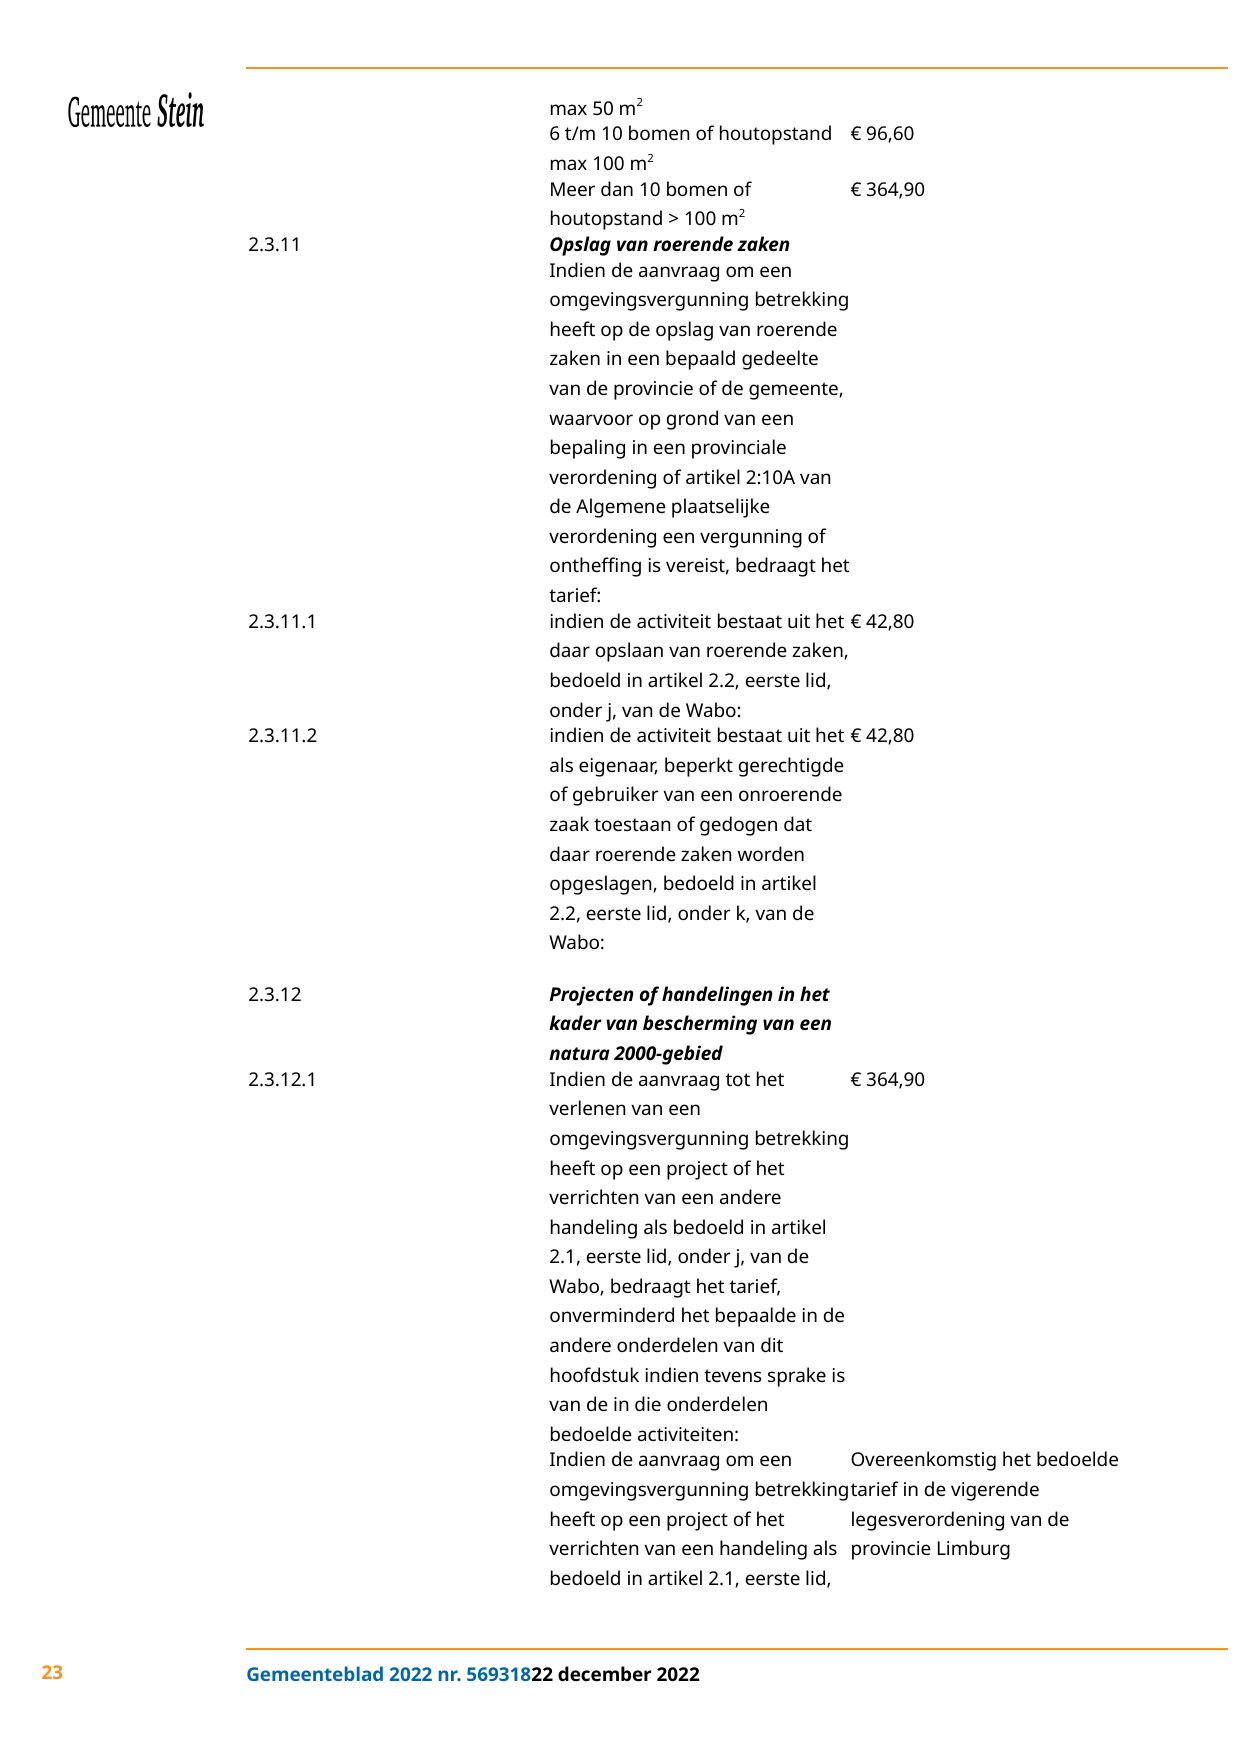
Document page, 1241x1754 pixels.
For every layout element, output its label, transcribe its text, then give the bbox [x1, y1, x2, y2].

table_cell 2.3.11 [248, 231, 549, 257]
table_cell [248, 176, 549, 231]
table_cell € 364,90 [850, 1066, 1152, 1447]
table_cell € 42,80 [850, 608, 1152, 722]
table_cell 2.3.11.1 [248, 608, 549, 722]
table_cell € 42,80 [850, 723, 1152, 955]
table_cell [850, 981, 1152, 1066]
table_cell [850, 95, 1152, 121]
table_cell [248, 121, 549, 176]
table_cell indien de activiteit bestaat uit het als eigenaar, beperkt gerechtigde of gebruiker van een onroerende zaak toestaan of gedogen dat daar roerende zaken worden opgeslagen, bedoeld in artikel 2.2, eerste lid, onder k, van de Wabo: [549, 723, 850, 955]
table_cell 2.3.11.2 [248, 723, 549, 955]
table_cell indien de activiteit bestaat uit het daar opslaan van roerende zaken, bedoeld in artikel 2.2, eerste lid, onder j, van de Wabo: [549, 608, 850, 722]
table_cell 2.3.12.1 [248, 1066, 549, 1447]
table_cell [850, 257, 1152, 608]
table_cell [549, 955, 850, 981]
table_cell Opslag van roerende zaken [549, 231, 850, 257]
table_cell max 50 m2 [549, 95, 850, 121]
table_cell Meer dan 10 bomen of houtopstand > 100 m2 [549, 176, 850, 231]
table_cell [248, 95, 549, 121]
table_cell € 364,90 [850, 176, 1152, 231]
table_cell [248, 1447, 549, 1591]
table_cell 2.3.12 [248, 981, 549, 1066]
table_cell € 96,60 [850, 121, 1152, 176]
table_cell [248, 955, 549, 981]
table_cell 6 t/m 10 bomen of houtopstand max 100 m2 [549, 121, 850, 176]
table_cell [850, 231, 1152, 257]
table_cell Indien de aanvraag om een omgevingsvergunning betrekking heeft op de opslag van roerende zaken in een bepaald gedeelte van de provincie of de gemeente, waarvoor op grond van een bepaling in een provinciale verordening of artikel 2:10A van de Algemene plaatselijke verordening een vergunning of ontheffing is vereist, bedraagt het tarief: [549, 257, 850, 608]
picture [41, 47, 231, 172]
table_cell Overeenkomstig het bedoelde tarief in de vigerende legesverordening van de provincie Limburg [850, 1447, 1152, 1591]
table_cell Indien de aanvraag tot het verlenen van een omgevingsvergunning betrekking heeft op een project of het verrichten van een andere handeling als bedoeld in artikel 2.1, eerste lid, onder j, van de Wabo, bedraagt het tarief, onverminderd het bepaalde in de andere onderdelen van dit hoofdstuk indien tevens sprake is van de in die onderdelen bedoelde activiteiten: [549, 1066, 850, 1447]
table_cell [850, 955, 1152, 981]
table_cell [248, 257, 549, 608]
table_cell Indien de aanvraag om een omgevingsvergunning betrekking heeft op een project of het verrichten van een handeling als bedoeld in artikel 2.1, eerste lid, [549, 1447, 850, 1591]
table_cell Projecten of handelingen in het kader van bescherming van een natura 2000-gebied [549, 981, 850, 1066]
